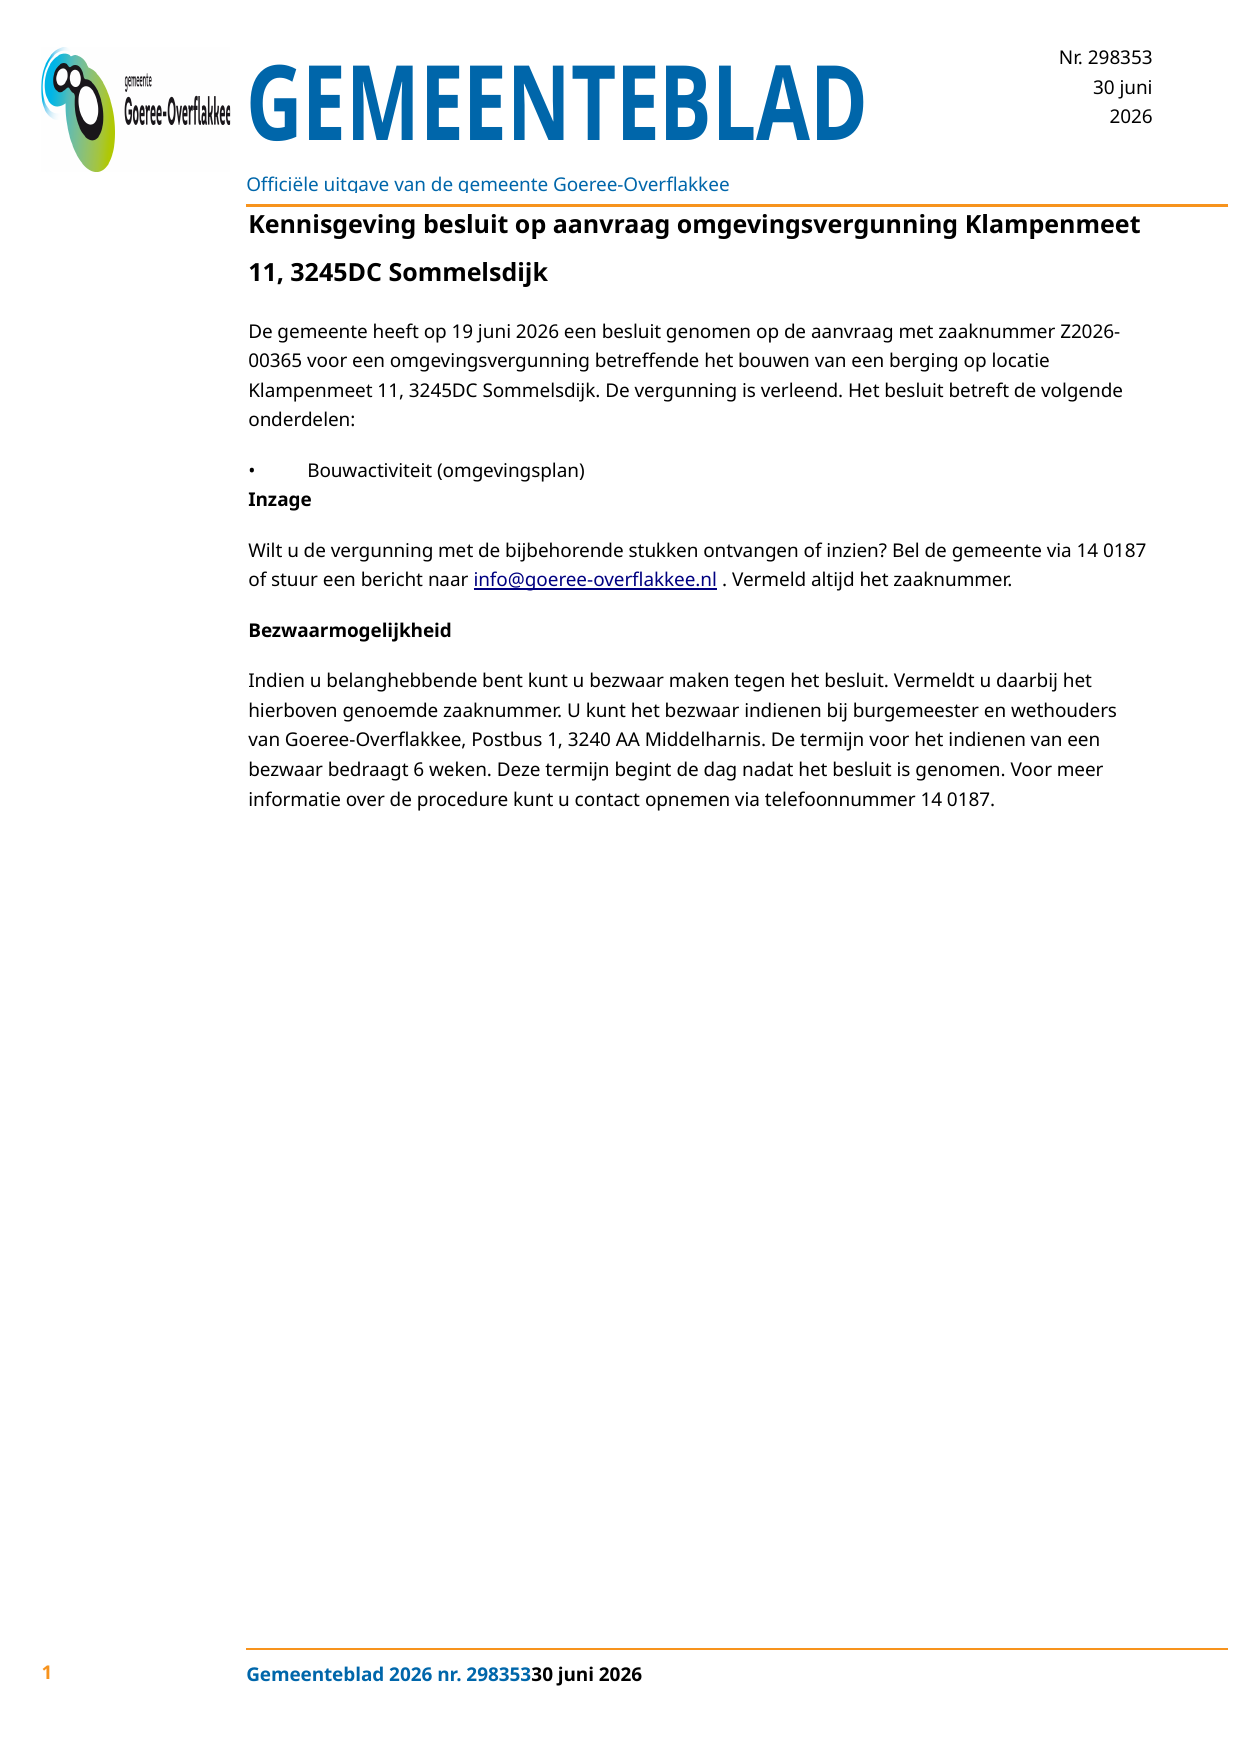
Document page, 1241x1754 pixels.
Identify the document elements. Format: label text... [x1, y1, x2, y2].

text Bezwaarmogelijkheid [248, 617, 1152, 643]
picture [41, 47, 231, 172]
text Kennisgeving besluit op aanvraag omgevingsvergunning Klampenmeet 11, 3245DC Sommelsdijk [248, 207, 1152, 288]
list Bouwactiviteit (omgevingsplan) [248, 457, 1152, 483]
text Inzage [248, 487, 1152, 512]
text De gemeente heeft op 19 juni 2026 een besluit genomen op de aanvraag met zaaknummer Z2026-00365 voor een omgevingsvergunning betreffende het bouwen van een berging op locatie Klampenmeet 11, 3245DC Sommelsdijk. De vergunning is verleend. Het besluit betreft de volgende onderdelen: [248, 318, 1152, 432]
text Indien u belanghebbende bent kunt u bezwaar maken tegen het besluit. Vermeldt u daarbij het hierboven genoemde zaaknummer. U kunt het bezwaar indienen bij burgemeester en wethouders van Goeree-Overflakkee, Postbus 1, 3240 AA Middelharnis. De termijn voor het indienen van een bezwaar bedraagt 6 weken. Deze termijn begint de dag nadat het besluit is genomen. Voor meer informatie over de procedure kunt u contact opnemen via telefoonnummer 14 0187. [248, 667, 1152, 812]
text Wilt u de vergunning met de bijbehorende stukken ontvangen of inzien? Bel de gemeente via 14 0187 of stuur een bericht naar info@goeree-overflakkee.nl . Vermeld altijd het zaaknummer. [248, 537, 1152, 592]
